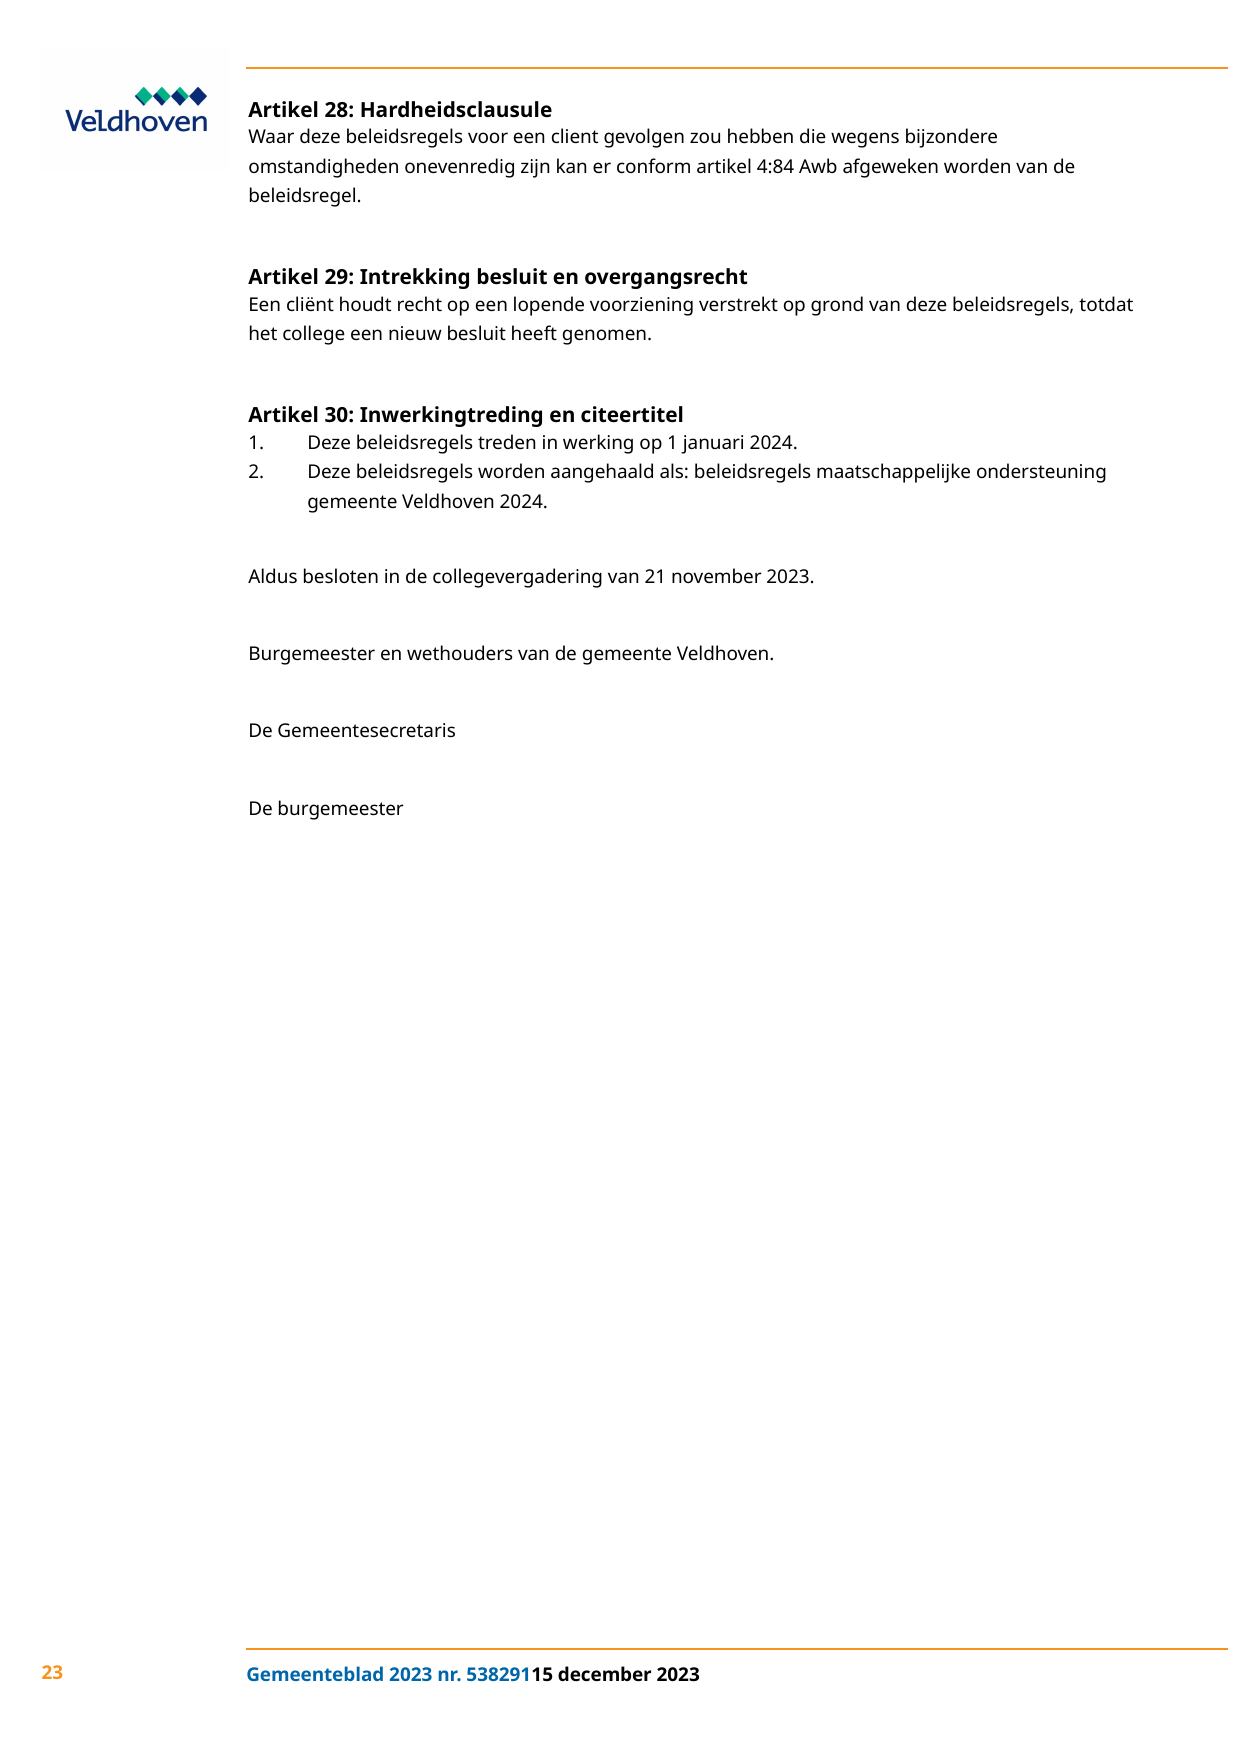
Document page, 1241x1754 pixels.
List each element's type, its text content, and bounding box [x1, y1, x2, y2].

list Deze beleidsregels worden aangehaald als: beleidsregels maatschappelijke ondersteuning gemeente Veldhoven 2024. [248, 458, 1152, 514]
list Deze beleidsregels treden in werking op 1 januari 2024. [248, 429, 1152, 454]
text Een cliënt houdt recht op een lopende voorziening verstrekt op grond van deze beleidsregels, totdat het college een nieuw besluit heeft genomen. [248, 291, 1152, 346]
text Waar deze beleidsregels voor een client gevolgen zou hebben die wegens bijzondere omstandigheden onevenredig zijn kan er conform artikel 4:84 Awb afgeweken worden van de beleidsregel. [248, 123, 1152, 208]
text Aldus besloten in de collegevergadering van 21 november 2023. [248, 563, 1152, 589]
text Burgemeester en wethouders van de gemeente Veldhoven. [248, 640, 1152, 666]
text De Gemeentesecretaris [248, 718, 1152, 743]
text Artikel 29: Intrekking besluit en overgangsrecht [248, 262, 1152, 291]
picture [41, 47, 231, 172]
text Artikel 28: Hardheidsclausule [248, 95, 1152, 123]
text De burgemeester [248, 795, 1152, 821]
text Artikel 30: Inwerkingtreding en citeertitel [248, 400, 1152, 429]
